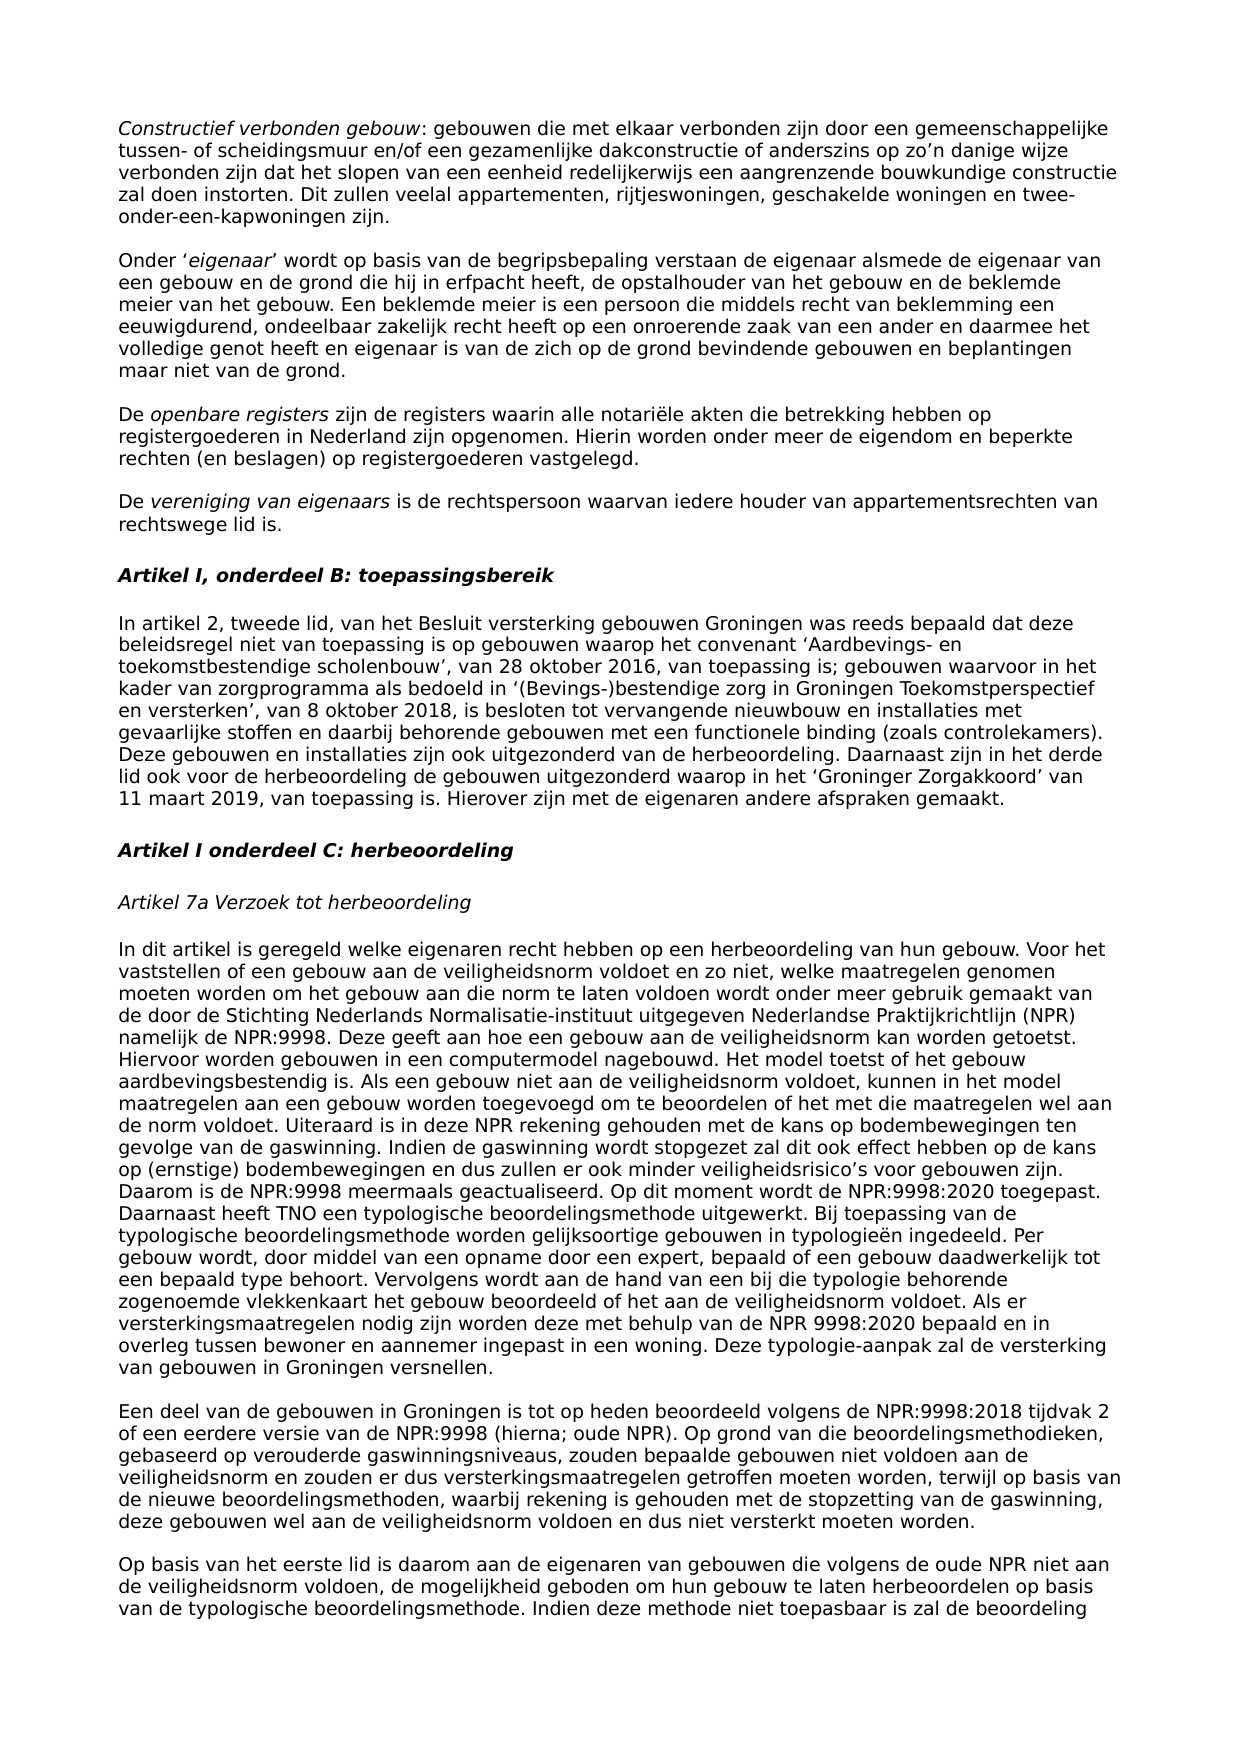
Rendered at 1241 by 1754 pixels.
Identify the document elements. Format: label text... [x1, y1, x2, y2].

text In artikel 2, tweede lid, van het Besluit versterking gebouwen Groningen was reeds bepaald dat deze beleidsregel niet van toepassing is op gebouwen waarop het convenant ‘Aardbevings- en toekomstbestendige scholenbouw’, van 28 oktober 2016, van toepassing is; gebouwen waarvoor in het kader van zorgprogramma als bedoeld in ‘(Bevings-)bestendige zorg in Groningen Toekomstperspectief en versterken’, van 8 oktober 2018, is besloten tot vervangende nieuwbouw en installaties met gevaarlijke stoffen en daarbij behorende gebouwen met een functionele binding (zoals controlekamers). Deze gebouwen en installaties zijn ook uitgezonderd van de herbeoordeling. Daarnaast zijn in het derde lid ook voor de herbeoordeling de gebouwen uitgezonderd waarop in het ‘Groninger Zorgakkoord’ van 11 maart 2019, van toepassing is. Hierover zijn met de eigenaren andere afspraken gemaakt. [118, 612, 1122, 810]
subtitle Artikel 7a Verzoek tot herbeoordeling [118, 892, 1122, 914]
text In dit artikel is geregeld welke eigenaren recht hebben op een herbeoordeling van hun gebouw. Voor het vaststellen of een gebouw aan de veiligheidsnorm voldoet en zo niet, welke maatregelen genomen moeten worden om het gebouw aan die norm te laten voldoen wordt onder meer gebruik gemaakt van de door de Stichting Nederlands Normalisatie-instituut uitgegeven Nederlandse Praktijkrichtlijn (NPR) namelijk de NPR:9998. Deze geeft aan hoe een gebouw aan de veiligheidsnorm kan worden getoetst. Hiervoor worden gebouwen in een computermodel nagebouwd. Het model toetst of het gebouw aardbevingsbestendig is. Als een gebouw niet aan de veiligheidsnorm voldoet, kunnen in het model maatregelen aan een gebouw worden toegevoegd om te beoordelen of het met die maatregelen wel aan de norm voldoet. Uiteraard is in deze NPR rekening gehouden met de kans op bodembewegingen ten gevolge van de gaswinning. Indien de gaswinning wordt stopgezet zal dit ook effect hebben op de kans op (ernstige) bodembewegingen en dus zullen er ook minder veiligheidsrisico’s voor gebouwen zijn. Daarom is de NPR:9998 meermaals geactualiseerd. Op dit moment wordt de NPR:9998:2020 toegepast. Daarnaast heeft TNO een typologische beoordelingsmethode uitgewerkt. Bij toepassing van de typologische beoordelingsmethode worden gelijksoortige gebouwen in typologieën ingedeeld. Per gebouw wordt, door middel van een opname door een expert, bepaald of een gebouw daadwerkelijk tot een bepaald type behoort. Vervolgens wordt aan de hand van een bij die typologie behorende zogenoemde vlekkenkaart het gebouw beoordeeld of het aan de veiligheidsnorm voldoet. Als er versterkingsmaatregelen nodig zijn worden deze met behulp van de NPR 9998:2020 bepaald en in overleg tussen bewoner en aannemer ingepast in een woning. Deze typologie-aanpak zal de versterking van gebouwen in Groningen versnellen. [118, 939, 1122, 1379]
subtitle Artikel I, onderdeel B: toepassingsbereik [118, 565, 1122, 587]
subtitle Artikel I onderdeel C: herbeoordeling [118, 840, 1122, 862]
text Constructief verbonden gebouw: gebouwen die met elkaar verbonden zijn door een gemeenschappelijke tussen- of scheidingsmuur en/of een gezamenlijke dakconstructie of anderszins op zo’n danige wijze verbonden zijn dat het slopen van een eenheid redelijkerwijs een aangrenzende bouwkundige constructie zal doen instorten. Dit zullen veelal appartementen, rijtjeswoningen, geschakelde woningen en twee-onder-een-kapwoningen zijn. [118, 118, 1122, 228]
text Op basis van het eerste lid is daarom aan de eigenaren van gebouwen die volgens de oude NPR niet aan de veiligheidsnorm voldoen, de mogelijkheid geboden om hun gebouw te laten herbeoordelen op basis van de typologische beoordelingsmethode. Indien deze methode niet toepasbaar is zal de beoordeling [118, 1554, 1122, 1620]
text Een deel van de gebouwen in Groningen is tot op heden beoordeeld volgens de NPR:9998:2018 tijdvak 2 of een eerdere versie van de NPR:9998 (hierna; oude NPR). Op grond van die beoordelingsmethodieken, gebaseerd op verouderde gaswinningsniveaus, zouden bepaalde gebouwen niet voldoen aan de veiligheidsnorm en zouden er dus versterkingsmaatregelen getroffen moeten worden, terwijl op basis van de nieuwe beoordelingsmethoden, waarbij rekening is gehouden met de stopzetting van de gaswinning, deze gebouwen wel aan de veiligheidsnorm voldoen en dus niet versterkt moeten worden. [118, 1401, 1122, 1532]
text Onder ‘eigenaar’ wordt op basis van de begripsbepaling verstaan de eigenaar alsmede de eigenaar van een gebouw en de grond die hij in erfpacht heeft, de opstalhouder van het gebouw en de beklemde meier van het gebouw. Een beklemde meier is een persoon die middels recht van beklemming een eeuwigdurend, ondeelbaar zakelijk recht heeft op een onroerende zaak van een ander en daarmee het volledige genot heeft en eigenaar is van de zich op de grond bevindende gebouwen en beplantingen maar niet van de grond. [118, 250, 1122, 382]
text De openbare registers zijn de registers waarin alle notariële akten die betrekking hebben op registergoederen in Nederland zijn opgenomen. Hierin worden onder meer de eigendom en beperkte rechten (en beslagen) op registergoederen vastgelegd. [118, 404, 1122, 469]
text De vereniging van eigenaars is de rechtspersoon waarvan iedere houder van appartementsrechten van rechtswege lid is. [118, 491, 1122, 535]
